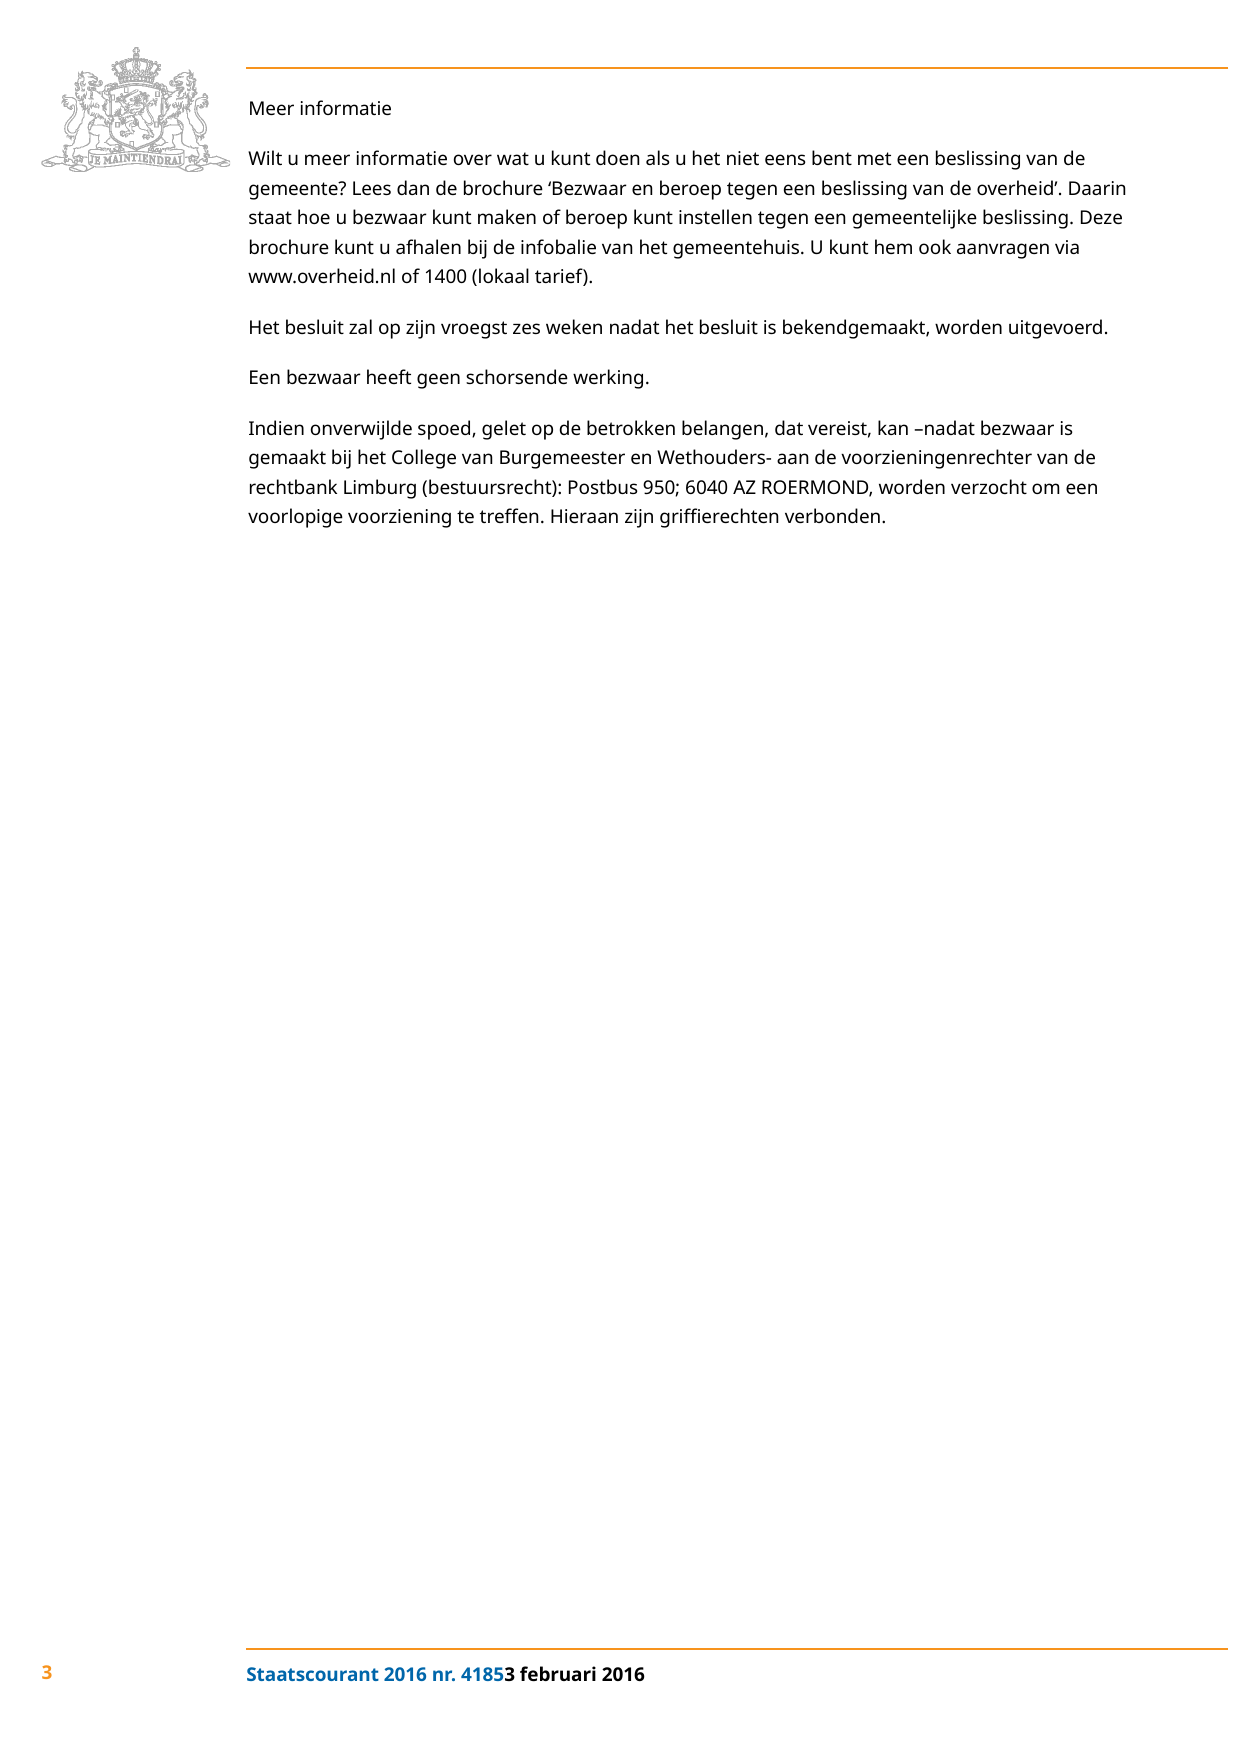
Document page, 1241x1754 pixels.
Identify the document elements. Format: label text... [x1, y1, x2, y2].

text Indien onverwijlde spoed, gelet op de betrokken belangen, dat vereist, kan –nadat bezwaar is gemaakt bij het College van Burgemeester en Wethouders- aan de voorzieningenrechter van de rechtbank Limburg (bestuursrecht): Postbus 950; 6040 AZ ROERMOND, worden verzocht om een voorlopige voorziening te treffen. Hieraan zijn griffierechten verbonden. [248, 415, 1152, 529]
picture [41, 47, 231, 172]
text Wilt u meer informatie over wat u kunt doen als u het niet eens bent met een beslissing van de gemeente? Lees dan de brochure ‘Bezwaar en beroep tegen een beslissing van de overheid’. Daarin staat hoe u bezwaar kunt maken of beroep kunt instellen tegen een gemeentelijke beslissing. Deze brochure kunt u afhalen bij de infobalie van het gemeentehuis. U kunt hem ook aanvragen via www.overheid.nl of 1400 (lokaal tarief). [248, 145, 1152, 289]
text Het besluit zal op zijn vroegst zes weken nadat het besluit is bekendgemaakt, worden uitgevoerd. [248, 314, 1152, 340]
text Meer informatie [248, 95, 1152, 121]
text Een bezwaar heeft geen schorsende werking. [248, 364, 1152, 390]
